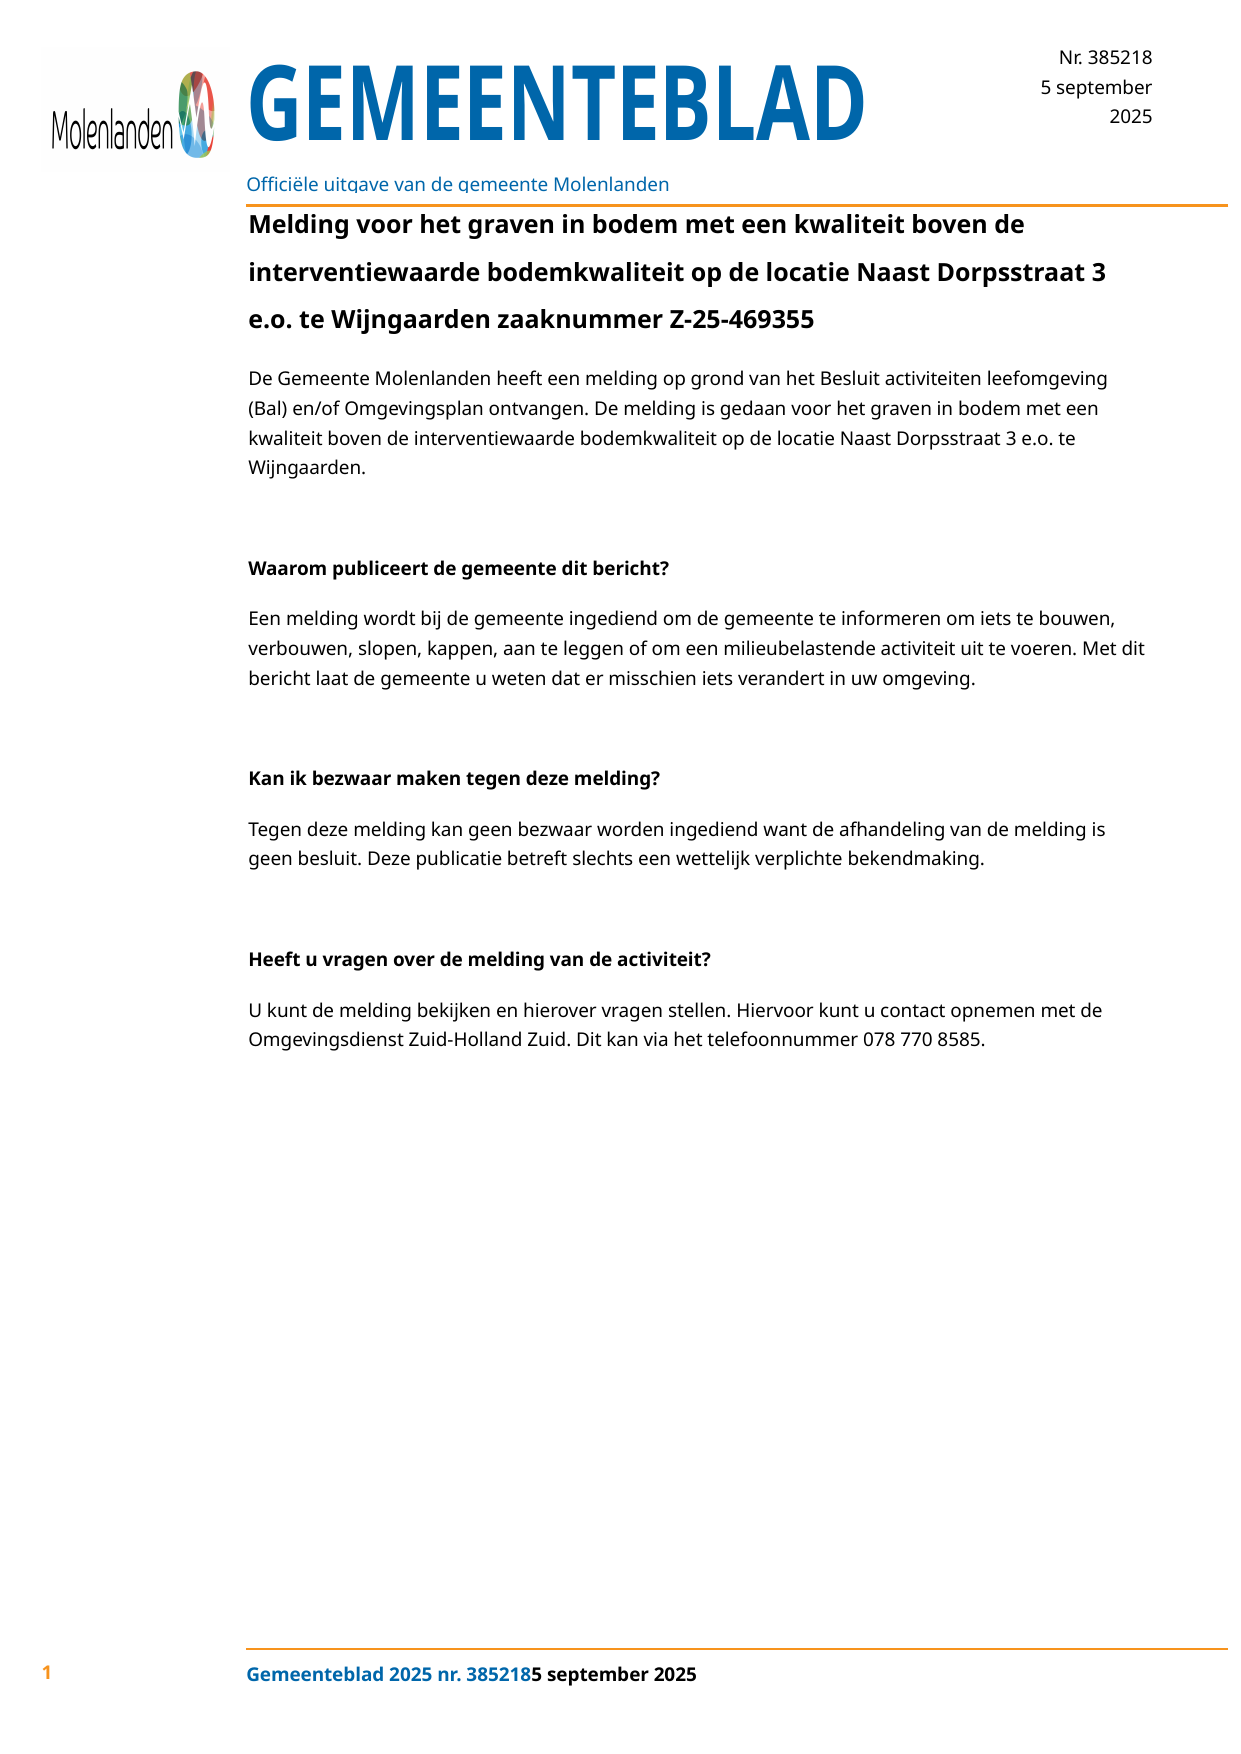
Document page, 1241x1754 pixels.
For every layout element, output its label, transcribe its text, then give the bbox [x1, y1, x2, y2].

text Een melding wordt bij de gemeente ingediend om de gemeente te informeren om iets te bouwen, verbouwen, slopen, kappen, aan te leggen of om een milieubelastende activiteit uit te voeren. Met dit bericht laat de gemeente u weten dat er misschien iets verandert in uw omgeving. [248, 606, 1152, 690]
text Tegen deze melding kan geen bezwaar worden ingediend want de afhandeling van de melding is geen besluit. Deze publicatie betreft slechts een wettelijk verplichte bekendmaking. [248, 816, 1152, 871]
text Waarom publiceert de gemeente dit bericht? [248, 555, 1152, 581]
text De Gemeente Molenlanden heeft een melding op grond van het Besluit activiteiten leefomgeving (Bal) en/of Omgevingsplan ontvangen. De melding is gedaan voor het graven in bodem met een kwaliteit boven de interventiewaarde bodemkwaliteit op de locatie Naast Dorpsstraat 3 e.o. te Wijngaarden. [248, 366, 1152, 480]
picture [41, 47, 231, 172]
text U kunt de melding bekijken en hierover vragen stellen. Hiervoor kunt u contact opnemen met de Omgevingsdienst Zuid-Holland Zuid. Dit kan via het telefoonnummer 078 770 8585. [248, 997, 1152, 1052]
text Melding voor het graven in bodem met een kwaliteit boven de interventiewaarde bodemkwaliteit op de locatie Naast Dorpsstraat 3 e.o. te Wijngaarden zaaknummer Z-25-469355 [248, 207, 1152, 336]
text Heeft u vragen over de melding van de activiteit? [248, 946, 1152, 972]
text Kan ik bezwaar maken tegen deze melding? [248, 766, 1152, 791]
